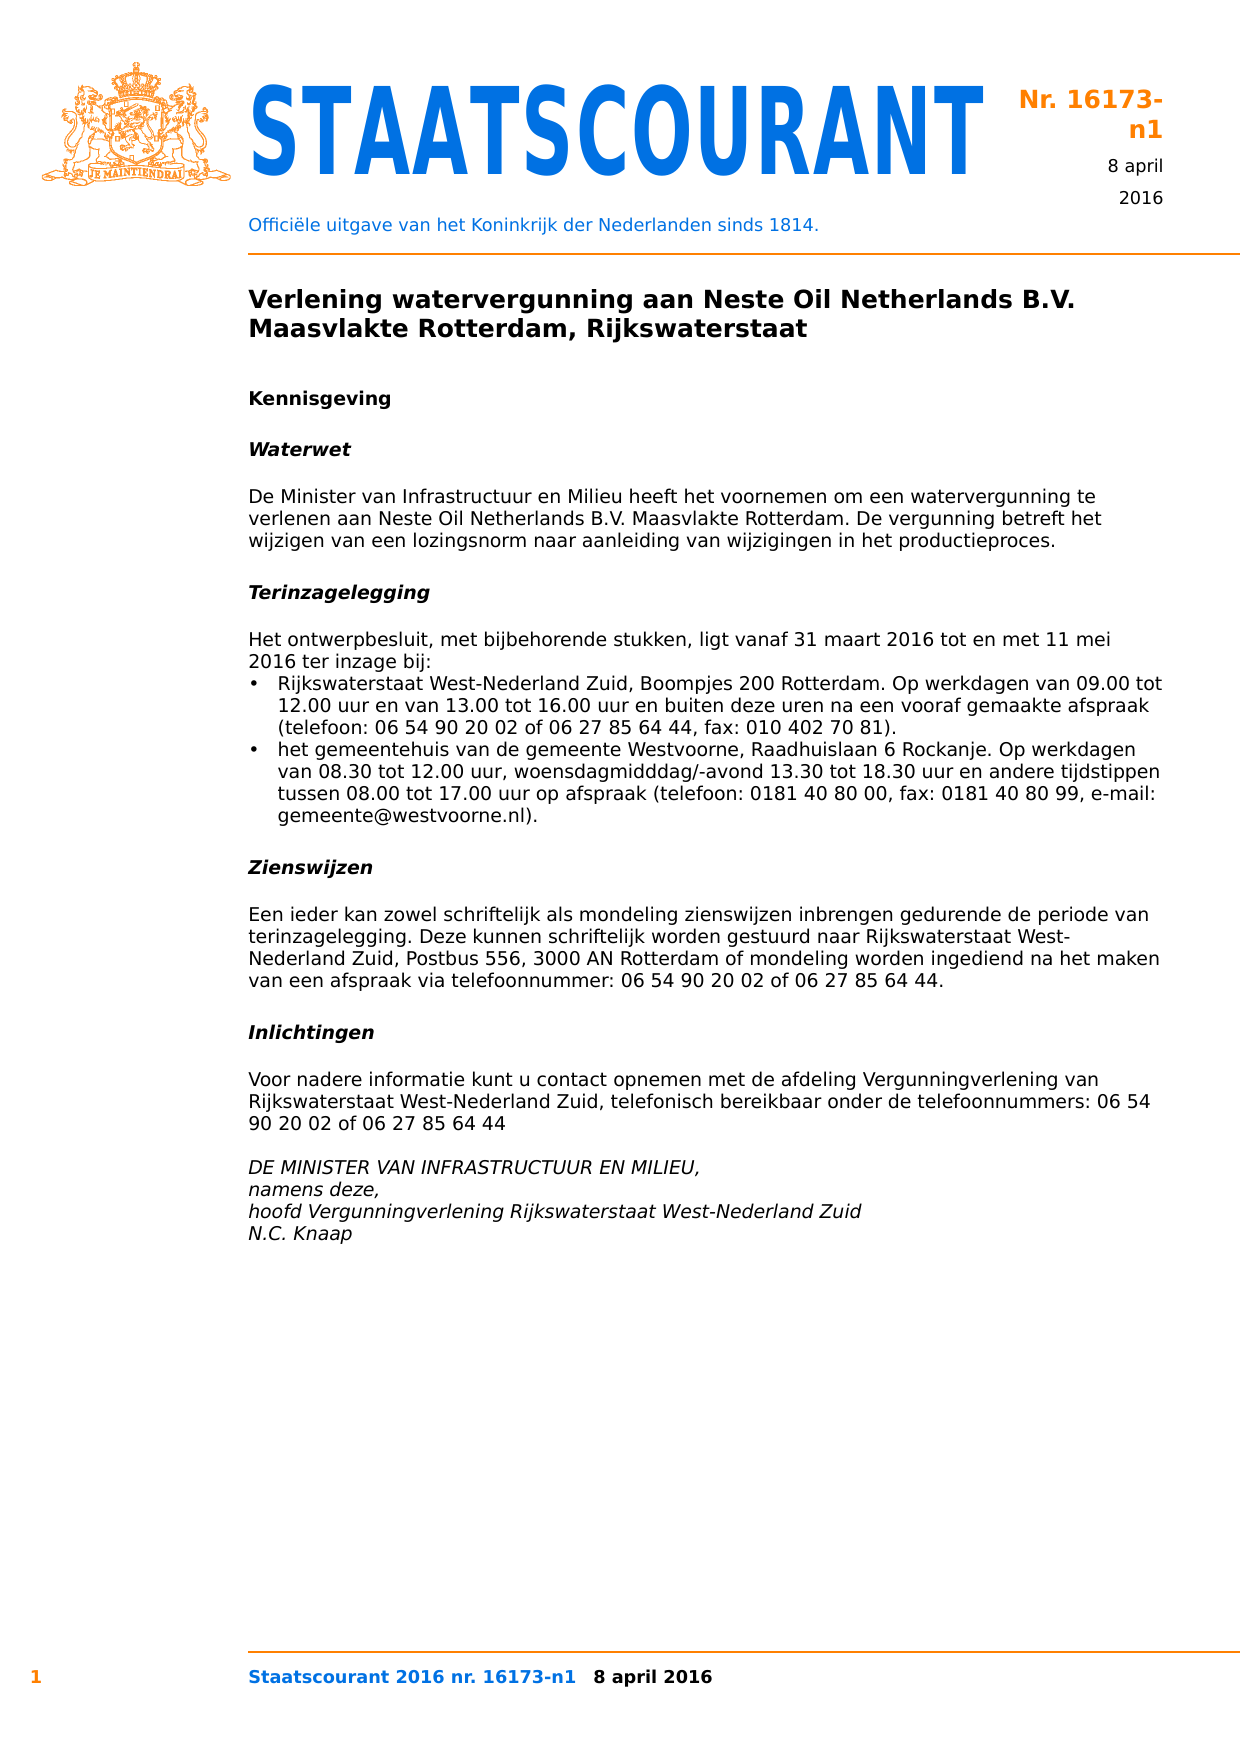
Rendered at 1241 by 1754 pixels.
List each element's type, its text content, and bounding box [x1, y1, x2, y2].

text Voor nadere informatie kunt u contact opnemen met de afdeling Vergunningverlening van Rijkswaterstaat West-Nederland Zuid, telefonisch bereikbaar onder de telefoonnummers: 06 54 90 20 02 of 06 27 85 64 44 [248, 1069, 1163, 1135]
text Het ontwerpbesluit, met bijbehorende stukken, ligt vanaf 31 maart 2016 tot en met 11 mei 2016 ter inzage bij: [248, 629, 1163, 673]
table_cell 8 april [998, 150, 1240, 182]
table_header STAATSCOURANT [248, 62, 998, 215]
subtitle Zienswijzen [248, 857, 1163, 879]
text DE MINISTER VAN INFRASTRUCTUUR EN MILIEU, namens deze, hoofd Vergunningverlening Rijkswaterstaat West-Nederland Zuid N.C. Knaap [248, 1157, 1163, 1245]
picture [41, 62, 231, 186]
subtitle Waterwet [248, 439, 1163, 461]
table_cell 2016 [998, 183, 1240, 215]
subtitle Verlening watervergunning aan Neste Oil Netherlands B.V. Maasvlakte Rotterdam, Rijkswaterstaat [248, 285, 1163, 344]
subtitle Terinzagelegging [248, 582, 1163, 604]
table_cell Officiële uitgave van het Koninkrijk der Nederlanden sinds 1814. [248, 215, 1240, 253]
table_header [25, 62, 248, 253]
table_header Nr. 16173-n1 [998, 62, 1240, 150]
text Een ieder kan zowel schriftelijk als mondeling zienswijzen inbrengen gedurende de periode van terinzagelegging. Deze kunnen schriftelijk worden gestuurd naar Rijkswaterstaat West-Nederland Zuid, Postbus 556, 3000 AN Rotterdam of mondeling worden ingediend na het maken van een afspraak via telefoonnummer: 06 54 90 20 02 of 06 27 85 64 44. [248, 904, 1163, 992]
text • het gemeentehuis van de gemeente Westvoorne, Raadhuislaan 6 Rockanje. Op werkdagen van 08.30 tot 12.00 uur, woensdagmidddag/-avond 13.30 tot 18.30 uur en andere tijdstippen tussen 08.00 tot 17.00 uur op afspraak (telefoon: 0181 40 80 00, fax: 0181 40 80 99, e-mail: gemeente@westvoorne.nl). [248, 739, 1163, 827]
text • Rijkswaterstaat West-Nederland Zuid, Boompjes 200 Rotterdam. Op werkdagen van 09.00 tot 12.00 uur en van 13.00 tot 16.00 uur en buiten deze uren na een vooraf gemaakte afspraak (telefoon: 06 54 90 20 02 of 06 27 85 64 44, fax: 010 402 70 81). [248, 673, 1163, 739]
text De Minister van Infrastructuur en Milieu heeft het voornemen om een watervergunning te verlenen aan Neste Oil Netherlands B.V. Maasvlakte Rotterdam. De vergunning betreft het wijzigen van een lozingsnorm naar aanleiding van wijzigingen in het productieproces. [248, 486, 1163, 552]
subtitle Inlichtingen [248, 1022, 1163, 1044]
subtitle Kennisgeving [248, 387, 1163, 409]
